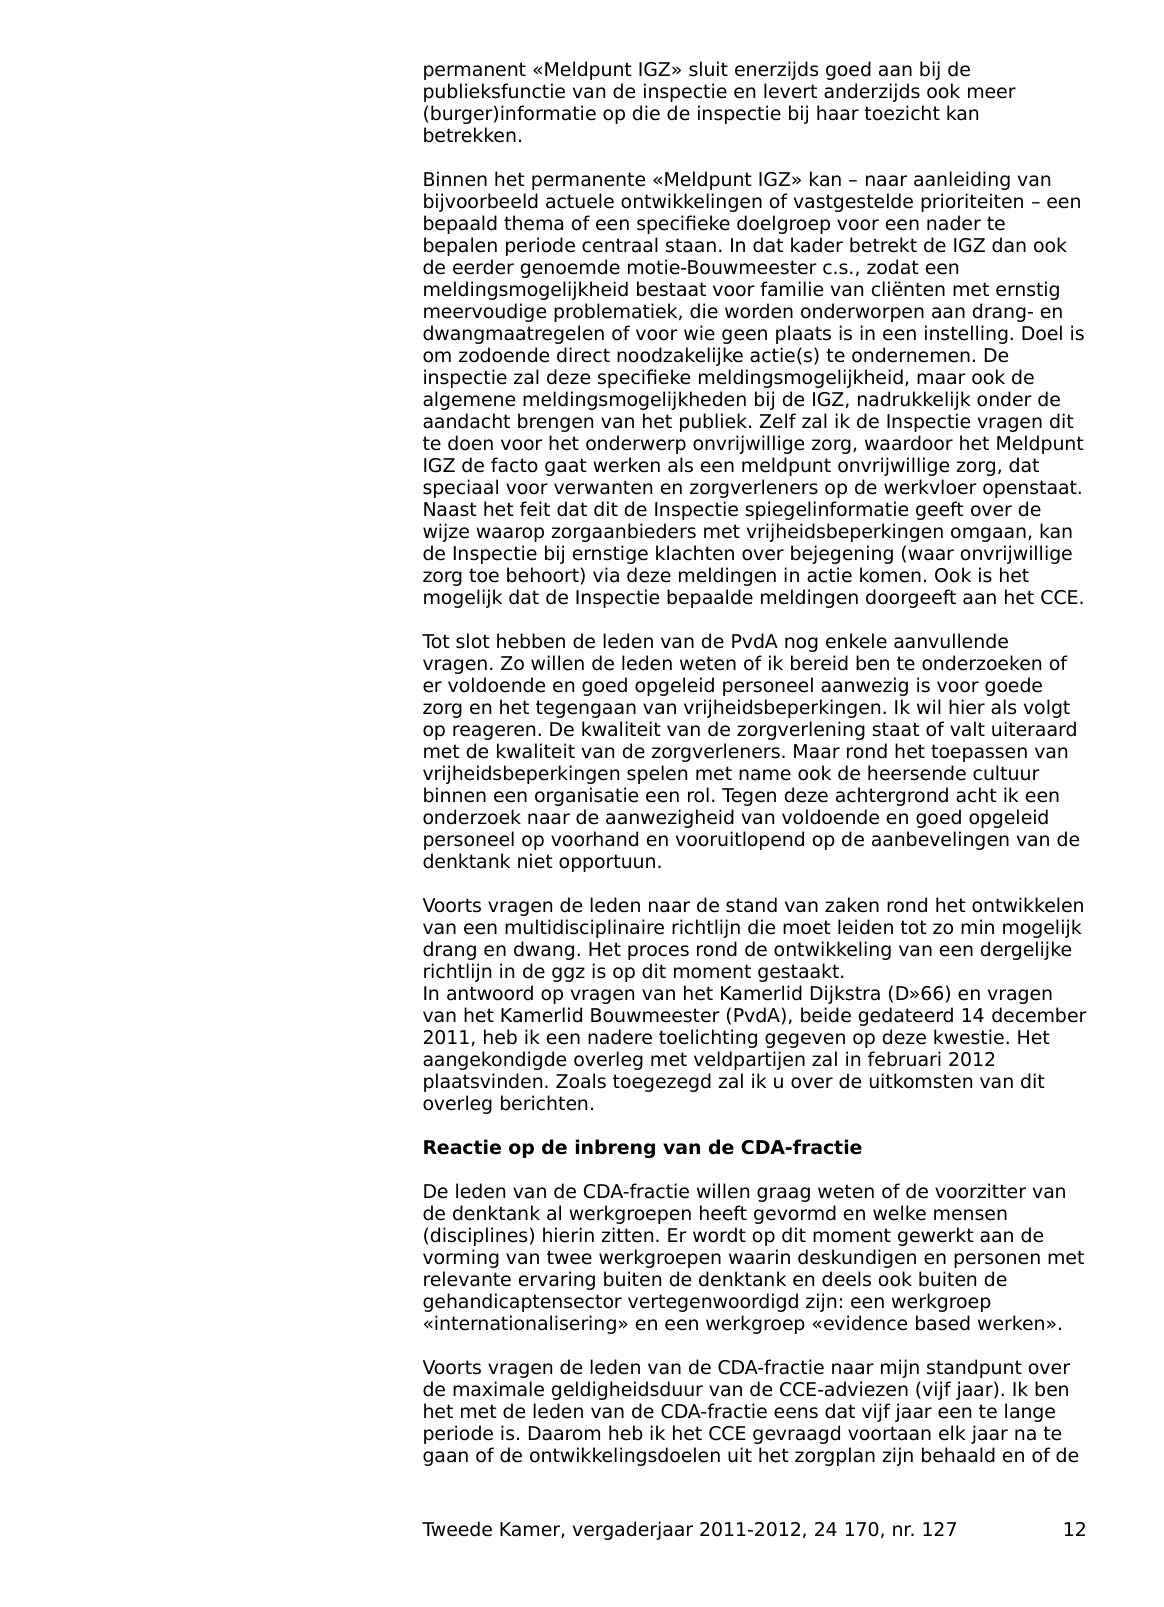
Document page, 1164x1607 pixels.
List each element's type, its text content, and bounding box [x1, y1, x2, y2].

text Voorts vragen de leden van de CDA-fractie naar mijn standpunt over de maximale geldigheidsduur van de CCE-adviezen (vijf jaar). Ik ben het met de leden van de CDA-fractie eens dat vijf jaar een te lange periode is. Daarom heb ik het CCE gevraagd voortaan elk jaar na te gaan of de ontwikkelingsdoelen uit het zorgplan zijn behaald en of de [422, 1357, 1087, 1467]
text permanent «Meldpunt IGZ» sluit enerzijds goed aan bij de publieksfunctie van de inspectie en levert anderzijds ook meer (burger)informatie op die de inspectie bij haar toezicht kan betrekken. [422, 59, 1087, 147]
text Tot slot hebben de leden van de PvdA nog enkele aanvullende vragen. Zo willen de leden weten of ik bereid ben te onderzoeken of er voldoende en goed opgeleid personeel aanwezig is voor goede zorg en het tegengaan van vrijheidsbeperkingen. Ik wil hier als volgt op reageren. De kwaliteit van de zorgverlening staat of valt uiteraard met de kwaliteit van de zorgverleners. Maar rond het toepassen van vrijheidsbeperkingen spelen met name ook de heersende cultuur binnen een organisatie een rol. Tegen deze achtergrond acht ik een onderzoek naar de aanwezigheid van voldoende en goed opgeleid personeel op voorhand en vooruitlopend op de aanbevelingen van de denktank niet opportuun. [422, 631, 1087, 873]
subtitle Reactie op de inbreng van de CDA-fractie [422, 1137, 1087, 1159]
text De leden van de CDA-fractie willen graag weten of de voorzitter van de denktank al werkgroepen heeft gevormd en welke mensen (disciplines) hierin zitten. Er wordt op dit moment gewerkt aan de vorming van twee werkgroepen waarin deskundigen en personen met relevante ervaring buiten de denktank en deels ook buiten de gehandicaptensector vertegenwoordigd zijn: een werkgroep «internationalisering» en een werkgroep «evidence based werken». [422, 1181, 1087, 1335]
text Voorts vragen de leden naar de stand van zaken rond het ontwikkelen van een multidisciplinaire richtlijn die moet leiden tot zo min mogelijk drang en dwang. Het proces rond de ontwikkeling van een dergelijke richtlijn in de ggz is op dit moment gestaakt. [422, 895, 1087, 983]
text Binnen het permanente «Meldpunt IGZ» kan – naar aanleiding van bijvoorbeeld actuele ontwikkelingen of vastgestelde prioriteiten – een bepaald thema of een specifieke doelgroep voor een nader te bepalen periode centraal staan. In dat kader betrekt de IGZ dan ook de eerder genoemde motie-Bouwmeester c.s., zodat een meldingsmogelijkheid bestaat voor familie van cliënten met ernstig meervoudige problematiek, die worden onderworpen aan drang- en dwangmaatregelen of voor wie geen plaats is in een instelling. Doel is om zodoende direct noodzakelijke actie(s) te ondernemen. De inspectie zal deze specifieke meldingsmogelijkheid, maar ook de algemene meldingsmogelijkheden bij de IGZ, nadrukkelijk onder de aandacht brengen van het publiek. Zelf zal ik de Inspectie vragen dit te doen voor het onderwerp onvrijwillige zorg, waardoor het Meldpunt IGZ de facto gaat werken als een meldpunt onvrijwillige zorg, dat speciaal voor verwanten en zorgverleners op de werkvloer openstaat. Naast het feit dat dit de Inspectie spiegelinformatie geeft over de wijze waarop zorgaanbieders met vrijheidsbeperkingen omgaan, kan de Inspectie bij ernstige klachten over bejegening (waar onvrijwillige zorg toe behoort) via deze meldingen in actie komen. Ook is het mogelijk dat de Inspectie bepaalde meldingen doorgeeft aan het CCE. [422, 169, 1087, 609]
text In antwoord op vragen van het Kamerlid Dijkstra (D»66) en vragen van het Kamerlid Bouwmeester (PvdA), beide gedateerd 14 december 2011, heb ik een nadere toelichting gegeven op deze kwestie. Het aangekondigde overleg met veldpartijen zal in februari 2012 plaatsvinden. Zoals toegezegd zal ik u over de uitkomsten van dit overleg berichten. [422, 983, 1087, 1115]
